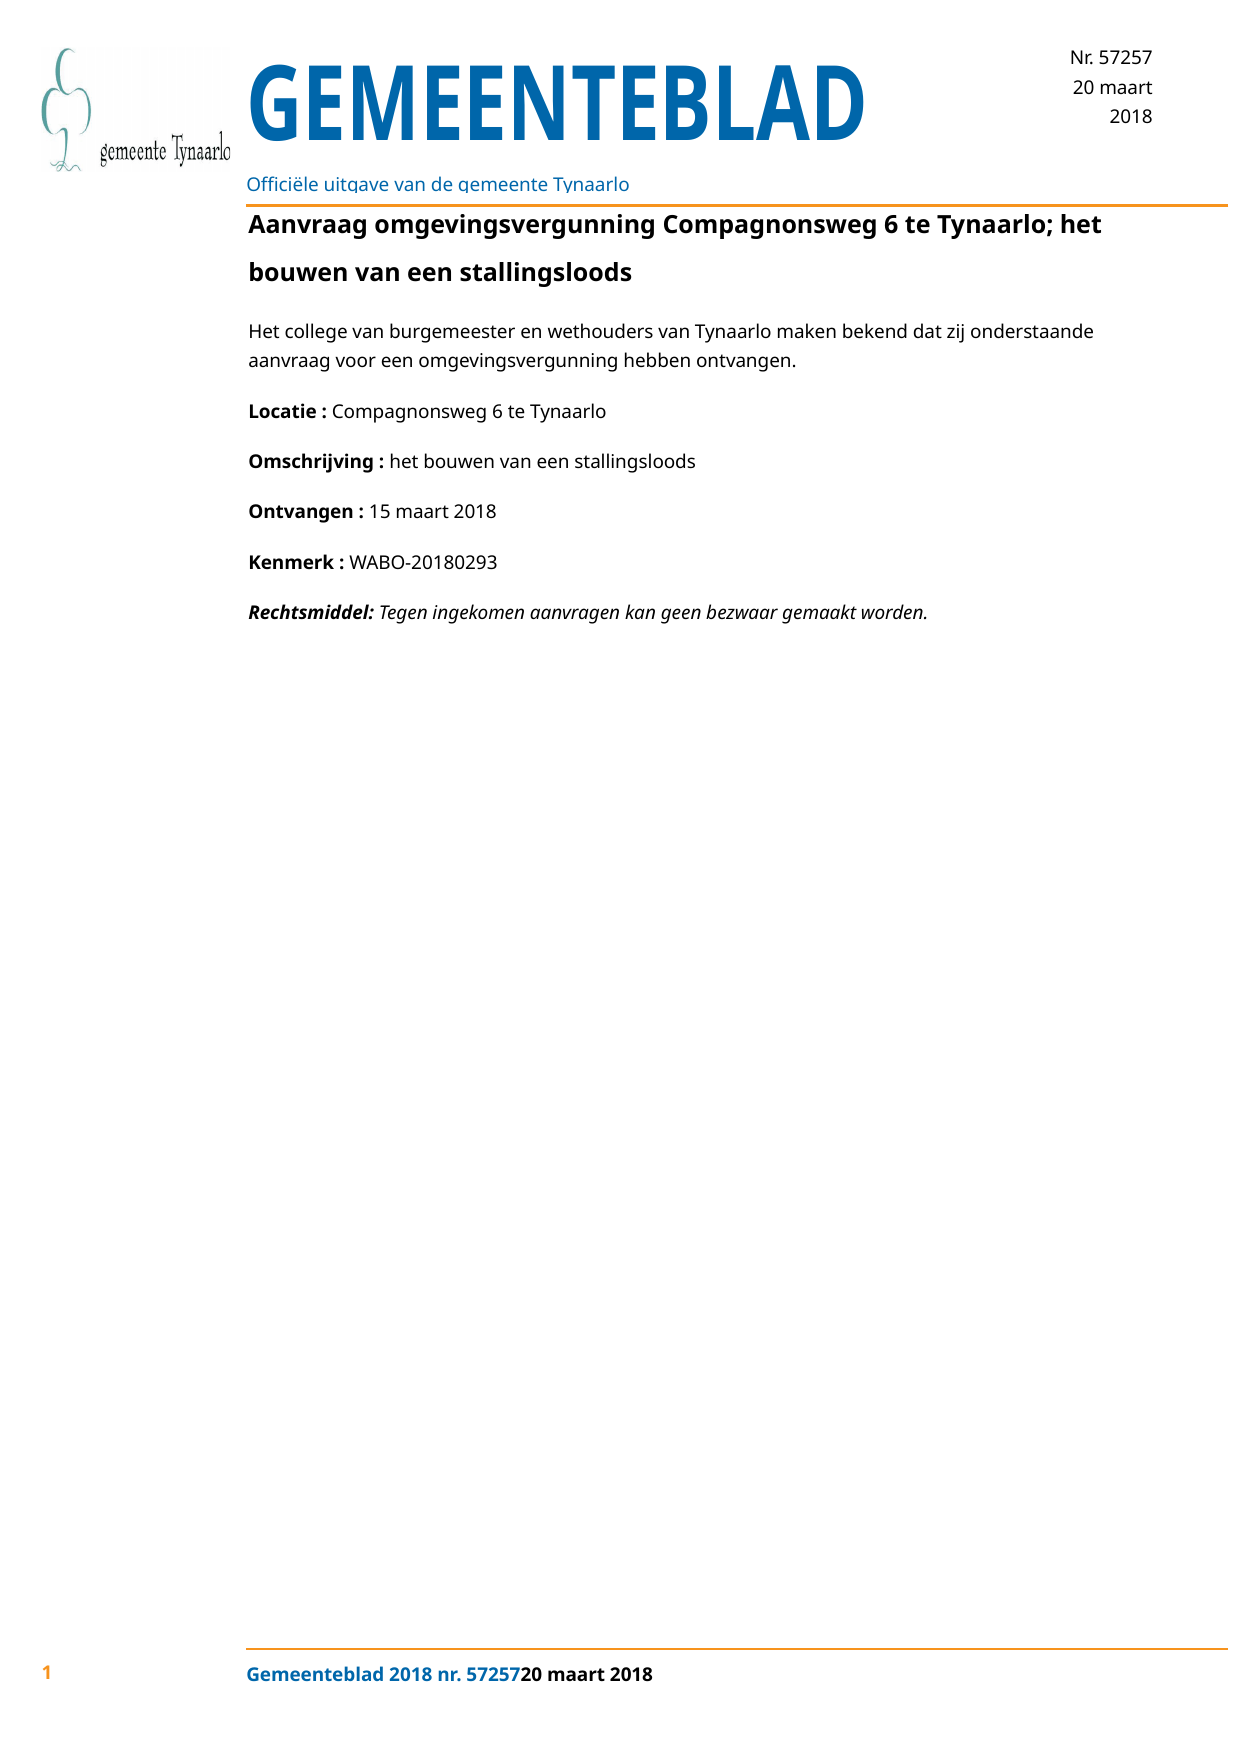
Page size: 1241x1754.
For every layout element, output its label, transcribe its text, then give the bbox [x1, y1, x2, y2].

text Rechtsmiddel: Tegen ingekomen aanvragen kan geen bezwaar gemaakt worden. [248, 599, 1152, 625]
text Ontvangen : 15 maart 2018 [248, 499, 1152, 524]
picture [41, 47, 231, 172]
text Kenmerk : WABO-20180293 [248, 549, 1152, 575]
text Locatie : Compagnonsweg 6 te Tynaarlo [248, 398, 1152, 424]
text Omschrijving : het bouwen van een stallingsloods [248, 448, 1152, 474]
text Het college van burgemeester en wethouders van Tynaarlo maken bekend dat zij onderstaande aanvraag voor een omgevingsvergunning hebben ontvangen. [248, 318, 1152, 373]
text Aanvraag omgevingsvergunning Compagnonsweg 6 te Tynaarlo; het bouwen van een stallingsloods [248, 207, 1152, 288]
